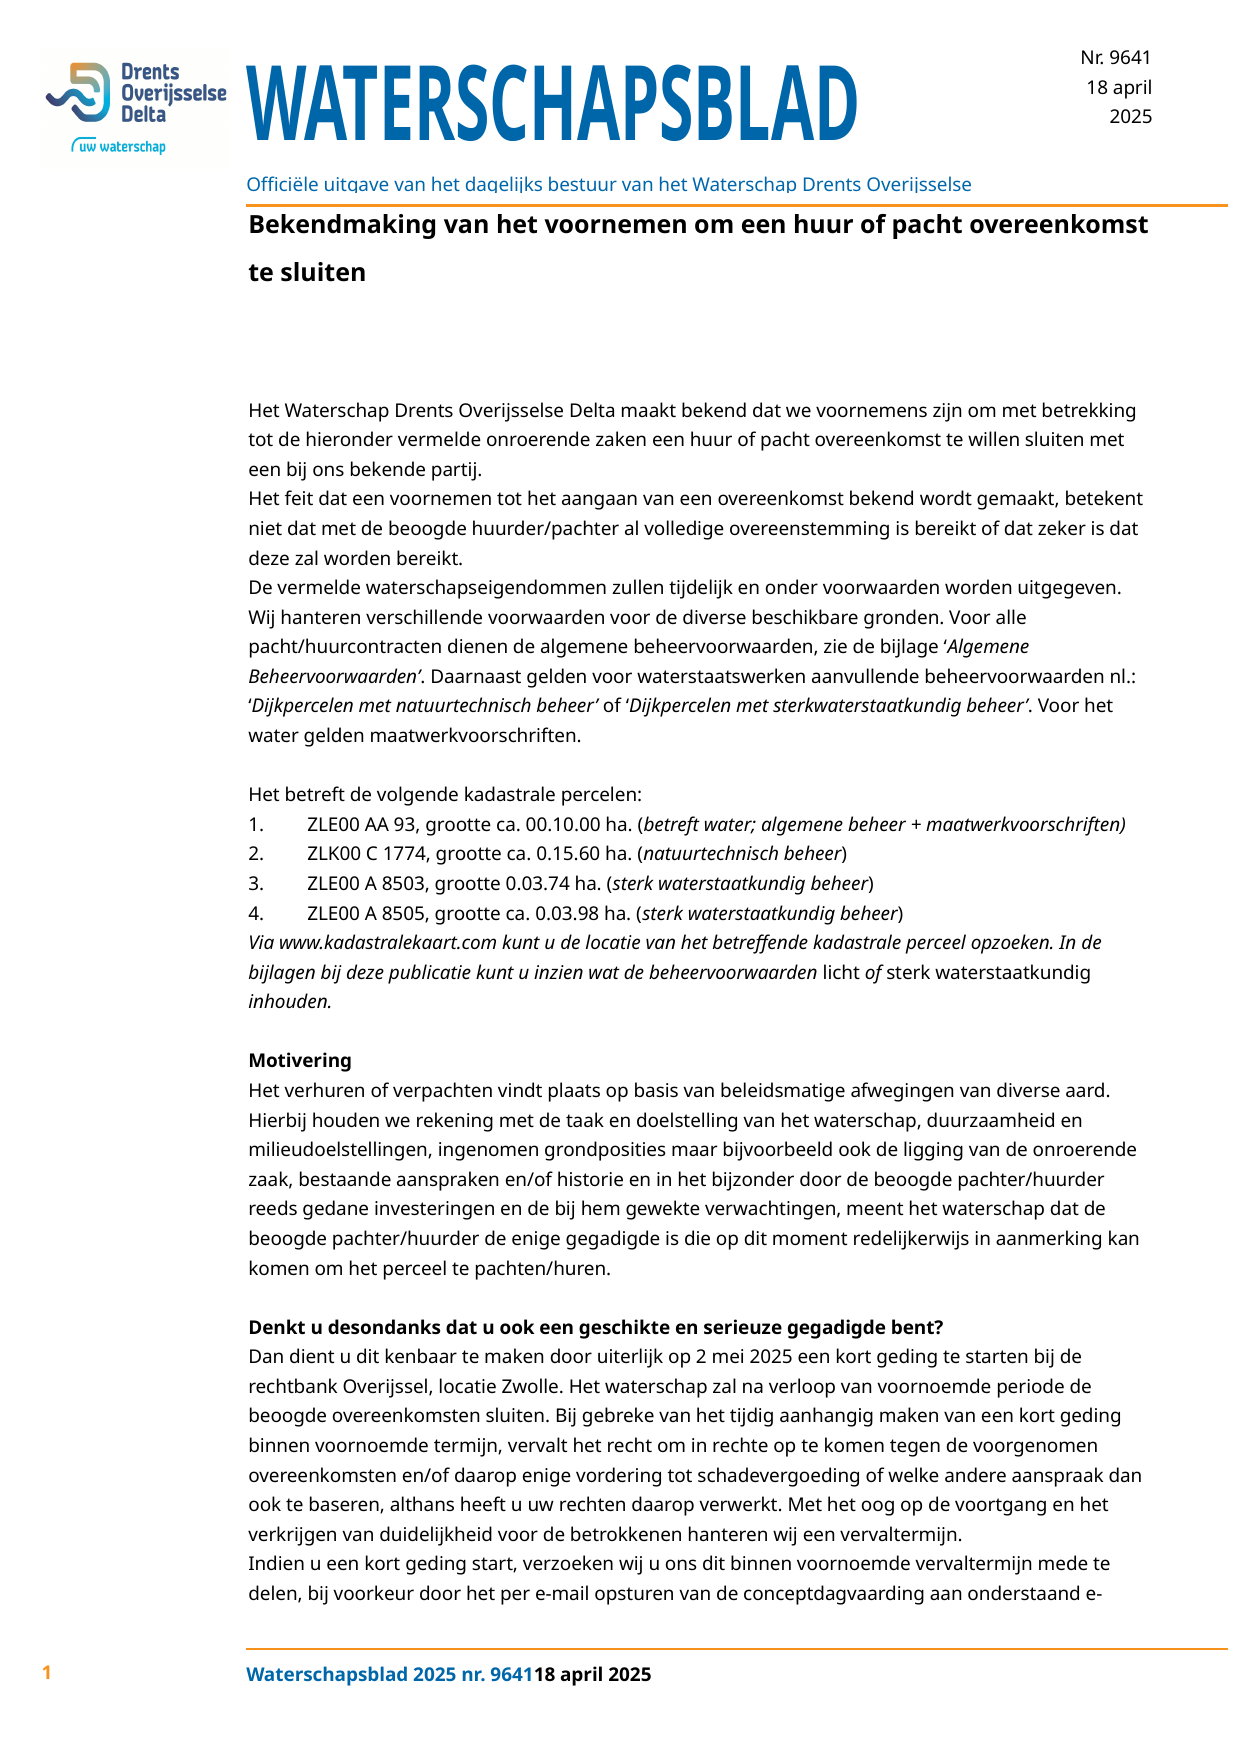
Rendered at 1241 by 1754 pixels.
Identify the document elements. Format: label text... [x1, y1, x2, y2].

text Dan dient u dit kenbaar te maken door uiterlijk op 2 mei 2025 een kort geding te starten bij de rechtbank Overijssel, locatie Zwolle. Het waterschap zal na verloop van voornoemde periode de beoogde overeenkomsten sluiten. Bij gebreke van het tijdig aanhangig maken van een kort geding binnen voornoemde termijn, vervalt het recht om in rechte op te komen tegen de voorgenomen overeenkomsten en/of daarop enige vordering tot schadevergoeding of welke andere aanspraak dan ook te baseren, althans heeft u uw rechten daarop verwerkt. Met het oog op de voortgang en het verkrijgen van duidelijkheid voor de betrokkenen hanteren wij een vervaltermijn. [248, 1343, 1152, 1547]
text Het feit dat een voornemen tot het aangaan van een overeenkomst bekend wordt gemaakt, betekent niet dat met de beoogde huurder/pachter al volledige overeenstemming is bereikt of dat zeker is dat deze zal worden bereikt. [248, 486, 1152, 570]
text Bekendmaking van het voornemen om een huur of pacht overeenkomst te sluiten [248, 207, 1152, 288]
text Via www.kadastralekaart.com kunt u de locatie van het betreffende kadastrale perceel opzoeken. In de bijlagen bij deze publicatie kunt u inzien wat de beheervoorwaarden licht of sterk waterstaatkundig inhouden. [248, 929, 1152, 1014]
picture [41, 47, 231, 172]
list ZLE00 A 8505, grootte ca. 0.03.98 ha. (sterk waterstaatkundig beheer) [248, 900, 1152, 925]
text De vermelde waterschapseigendommen zullen tijdelijk en onder voorwaarden worden uitgegeven. Wij hanteren verschillende voorwaarden voor de diverse beschikbare gronden. Voor alle pacht/huurcontracten dienen de algemene beheervoorwaarden, zie de bijlage ‘Algemene Beheervoorwaarden’. Daarnaast gelden voor waterstaatswerken aanvullende beheervoorwaarden nl.: ‘Dijkpercelen met natuurtechnisch beheer’ of ‘Dijkpercelen met sterkwaterstaatkundig beheer’. Voor het water gelden maatwerkvoorschriften. [248, 574, 1152, 748]
list ZLE00 A 8503, grootte 0.03.74 ha. (sterk waterstaatkundig beheer) [248, 870, 1152, 896]
text Denkt u desondanks dat u ook een geschikte en serieuze gegadigde bent? [248, 1314, 1152, 1339]
text Het verhuren of verpachten vindt plaats op basis van beleidsmatige afwegingen van diverse aard. Hierbij houden we rekening met de taak en doelstelling van het waterschap, duurzaamheid en milieudoelstellingen, ingenomen grondposities maar bijvoorbeeld ook de ligging van de onroerende zaak, bestaande aanspraken en/of historie en in het bijzonder door de beoogde pachter/huurder reeds gedane investeringen en de bij hem gewekte verwachtingen, meent het waterschap dat de beoogde pachter/huurder de enige gegadigde is die op dit moment redelijkerwijs in aanmerking kan komen om het perceel te pachten/huren. [248, 1077, 1152, 1280]
text Het betreft de volgende kadastrale percelen: [248, 781, 1152, 807]
list ZLE00 AA 93, grootte ca. 00.10.00 ha. (betreft water; algemene beheer + maatwerkvoorschriften) [248, 811, 1152, 837]
list ZLK00 C 1774, grootte ca. 0.15.60 ha. (natuurtechnisch beheer) [248, 841, 1152, 866]
text Indien u een kort geding start, verzoeken wij u ons dit binnen voornoemde vervaltermijn mede te delen, bij voorkeur door het per e-mail opsturen van de conceptdagvaarding aan onderstaand e- [248, 1551, 1152, 1606]
text Motivering [248, 1048, 1152, 1073]
text Het Waterschap Drents Overijsselse Delta maakt bekend dat we voornemens zijn om met betrekking tot de hieronder vermelde onroerende zaken een huur of pacht overeenkomst te willen sluiten met een bij ons bekende partij. [248, 397, 1152, 482]
